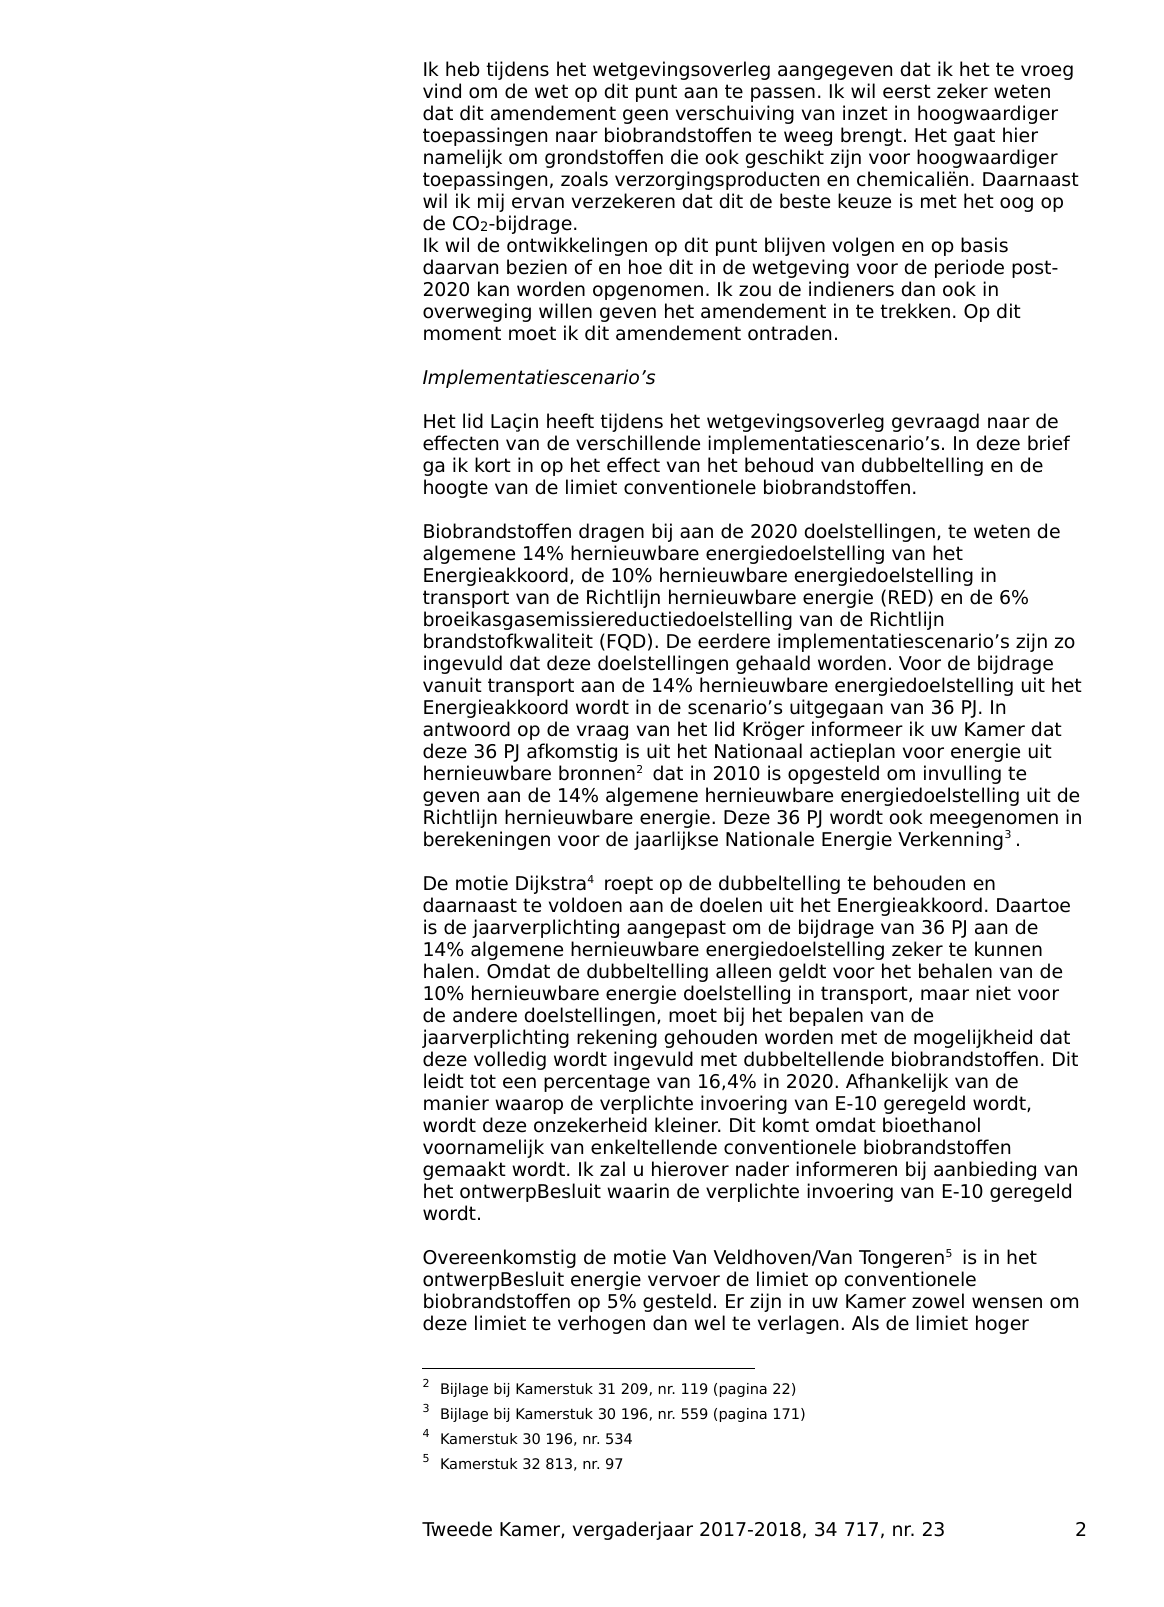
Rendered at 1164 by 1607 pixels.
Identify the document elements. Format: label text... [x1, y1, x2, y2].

text Kamerstuk 30 196, nr. 534 [422, 1427, 1087, 1449]
text Biobrandstoffen dragen bij aan de 2020 doelstellingen, te weten de algemene 14% hernieuwbare energiedoelstelling van het Energieakkoord, de 10% hernieuwbare energiedoelstelling in transport van de Richtlijn hernieuwbare energie (RED) en de 6% broeikasgasemissiereductiedoelstelling van de Richtlijn brandstofkwaliteit (FQD). De eerdere implementatiescenario’s zijn zo ingevuld dat deze doelstellingen gehaald worden. Voor de bijdrage vanuit transport aan de 14% hernieuwbare energiedoelstelling uit het Energieakkoord wordt in de scenario’s uitgegaan van 36 PJ. In antwoord op de vraag van het lid Kröger informeer ik uw Kamer dat deze 36 PJ afkomstig is uit het Nationaal actieplan voor energie uit hernieuwbare bronnen dat in 2010 is opgesteld om invulling te geven aan de 14% algemene hernieuwbare energiedoelstelling uit de Richtlijn hernieuwbare energie. Deze 36 PJ wordt ook meegenomen in berekeningen voor de jaarlijkse Nationale Energie Verkenning. [422, 521, 1087, 851]
text Kamerstuk 32 813, nr. 97 [422, 1452, 1087, 1474]
text Overeenkomstig de motie Van Veldhoven/Van Tongeren is in het ontwerpBesluit energie vervoer de limiet op conventionele biobrandstoffen op 5% gesteld. Er zijn in uw Kamer zowel wensen om deze limiet te verhogen dan wel te verlagen. Als de limiet hoger [422, 1247, 1087, 1335]
text Ik heb tijdens het wetgevingsoverleg aangegeven dat ik het te vroeg vind om de wet op dit punt aan te passen. Ik wil eerst zeker weten dat dit amendement geen verschuiving van inzet in hoogwaardiger toepassingen naar biobrandstoffen te weeg brengt. Het gaat hier namelijk om grondstoffen die ook geschikt zijn voor hoogwaardiger toepassingen, zoals verzorgingsproducten en chemicaliën. Daarnaast wil ik mij ervan verzekeren dat dit de beste keuze is met het oog op de CO2-bijdrage. [422, 59, 1087, 235]
text Bijlage bij Kamerstuk 31 209, nr. 119 (pagina 22) [422, 1377, 1087, 1399]
subtitle Implementatiescenario’s [422, 367, 1087, 389]
text Het lid Laçin heeft tijdens het wetgevingsoverleg gevraagd naar de effecten van de verschillende implementatiescenario’s. In deze brief ga ik kort in op het effect van het behoud van dubbeltelling en de hoogte van de limiet conventionele biobrandstoffen. [422, 411, 1087, 499]
text De motie Dijkstra roept op de dubbeltelling te behouden en daarnaast te voldoen aan de doelen uit het Energieakkoord. Daartoe is de jaarverplichting aangepast om de bijdrage van 36 PJ aan de 14% algemene hernieuwbare energiedoelstelling zeker te kunnen halen. Omdat de dubbeltelling alleen geldt voor het behalen van de 10% hernieuwbare energie doelstelling in transport, maar niet voor de andere doelstellingen, moet bij het bepalen van de jaarverplichting rekening gehouden worden met de mogelijkheid dat deze volledig wordt ingevuld met dubbeltellende biobrandstoffen. Dit leidt tot een percentage van 16,4% in 2020. Afhankelijk van de manier waarop de verplichte invoering van E-10 geregeld wordt, wordt deze onzekerheid kleiner. Dit komt omdat bioethanol voornamelijk van enkeltellende conventionele biobrandstoffen gemaakt wordt. Ik zal u hierover nader informeren bij aanbieding van het ontwerpBesluit waarin de verplichte invoering van E-10 geregeld wordt. [422, 873, 1087, 1225]
text Ik wil de ontwikkelingen op dit punt blijven volgen en op basis daarvan bezien of en hoe dit in de wetgeving voor de periode post-2020 kan worden opgenomen. Ik zou de indieners dan ook in overweging willen geven het amendement in te trekken. Op dit moment moet ik dit amendement ontraden. [422, 235, 1087, 345]
text Bijlage bij Kamerstuk 30 196, nr. 559 (pagina 171) [422, 1402, 1087, 1424]
